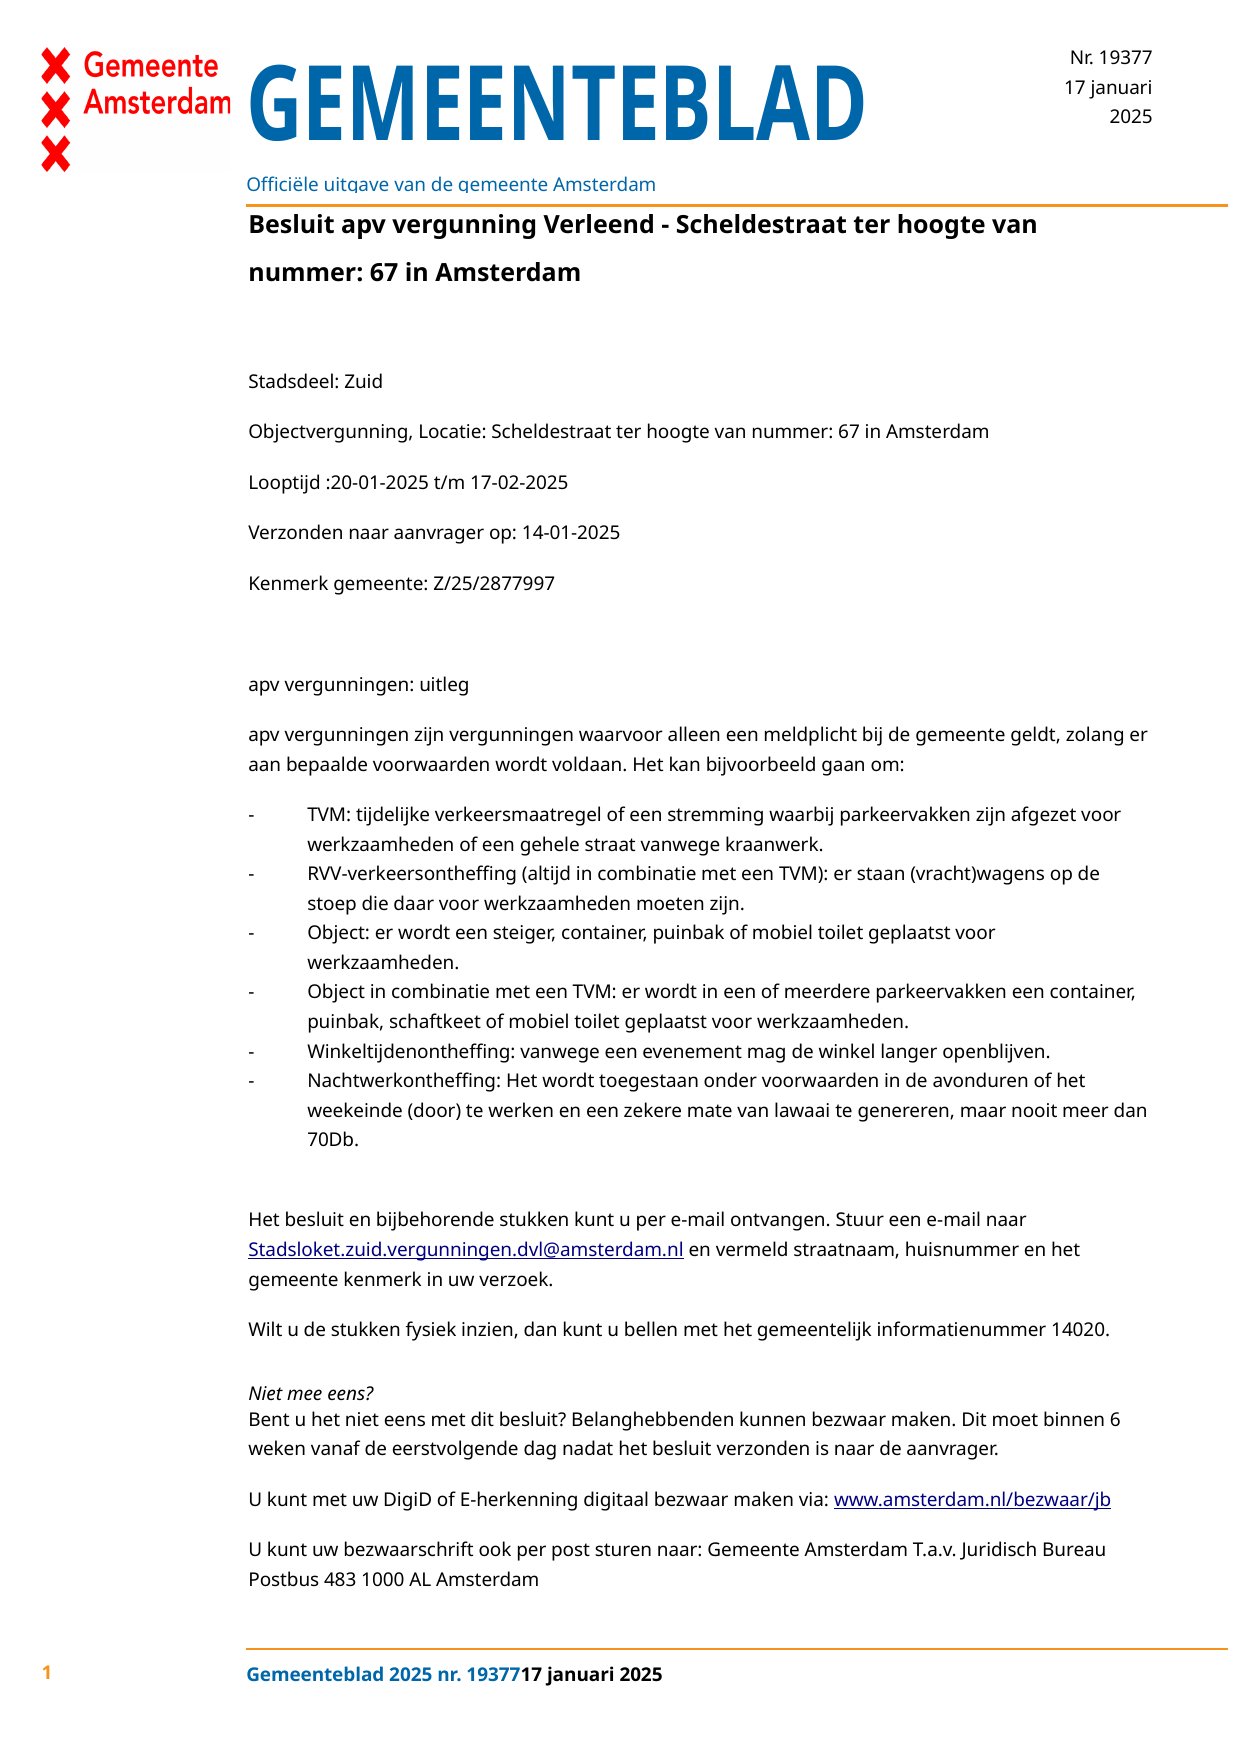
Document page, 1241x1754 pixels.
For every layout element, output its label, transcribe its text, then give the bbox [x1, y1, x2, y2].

list Nachtwerkontheffing: Het wordt toegestaan onder voorwaarden in de avonduren of het weekeinde (door) te werken en een zekere mate van lawaai te genereren, maar nooit meer dan 70Db. [248, 1067, 1152, 1152]
list TVM: tijdelijke verkeersmaatregel of een stremming waarbij parkeervakken zijn afgezet voor werkzaamheden of een gehele straat vanwege kraanwerk. [248, 801, 1152, 857]
text apv vergunningen zijn vergunningen waarvoor alleen een meldplicht bij de gemeente geldt, zolang er aan bepaalde voorwaarden wordt voldaan. Het kan bijvoorbeeld gaan om: [248, 721, 1152, 777]
text Objectvergunning, Locatie: Scheldestraat ter hoogte van nummer: 67 in Amsterdam [248, 419, 1152, 444]
text Wilt u de stukken fysiek inzien, dan kunt u bellen met het gemeentelijk informatienummer 14020. [248, 1316, 1152, 1342]
picture [41, 47, 231, 172]
text Het besluit en bijbehorende stukken kunt u per e-mail ontvangen. Stuur een e-mail naar Stadsloket.zuid.vergunningen.dvl@amsterdam.nl en vermeld straatnaam, huisnummer en het gemeente kenmerk in uw verzoek. [248, 1207, 1152, 1292]
text Bent u het niet eens met dit besluit? Belanghebbenden kunnen bezwaar maken. Dit moet binnen 6 weken vanaf de eerstvolgende dag nadat het besluit verzonden is naar de aanvrager. [248, 1406, 1152, 1461]
text U kunt met uw DigiD of E-herkenning digitaal bezwaar maken via: www.amsterdam.nl/bezwaar/jb [248, 1486, 1152, 1512]
text Niet mee eens? [248, 1380, 1152, 1406]
text apv vergunningen: uitleg [248, 671, 1152, 697]
text Looptijd :20-01-2025 t/m 17-02-2025 [248, 469, 1152, 495]
text Kenmerk gemeente: Z/25/2877997 [248, 570, 1152, 596]
text Stadsdeel: Zuid [248, 368, 1152, 394]
text Besluit apv vergunning Verleend - Scheldestraat ter hoogte van nummer: 67 in Amsterdam [248, 207, 1152, 288]
list Object in combinatie met een TVM: er wordt in een of meerdere parkeervakken een container, puinbak, schaftkeet of mobiel toilet geplaatst voor werkzaamheden. [248, 979, 1152, 1034]
list Object: er wordt een steiger, container, puinbak of mobiel toilet geplaatst voor werkzaamheden. [248, 919, 1152, 975]
text Verzonden naar aanvrager op: 14-01-2025 [248, 519, 1152, 545]
list RVV-verkeersontheffing (altijd in combinatie met een TVM): er staan (vracht)wagens op de stoep die daar voor werkzaamheden moeten zijn. [248, 860, 1152, 916]
text U kunt uw bezwaarschrift ook per post sturen naar: Gemeente Amsterdam T.a.v. Juridisch Bureau Postbus 483 1000 AL Amsterdam [248, 1536, 1152, 1592]
list Winkeltijdenontheffing: vanwege een evenement mag de winkel langer openblijven. [248, 1038, 1152, 1064]
